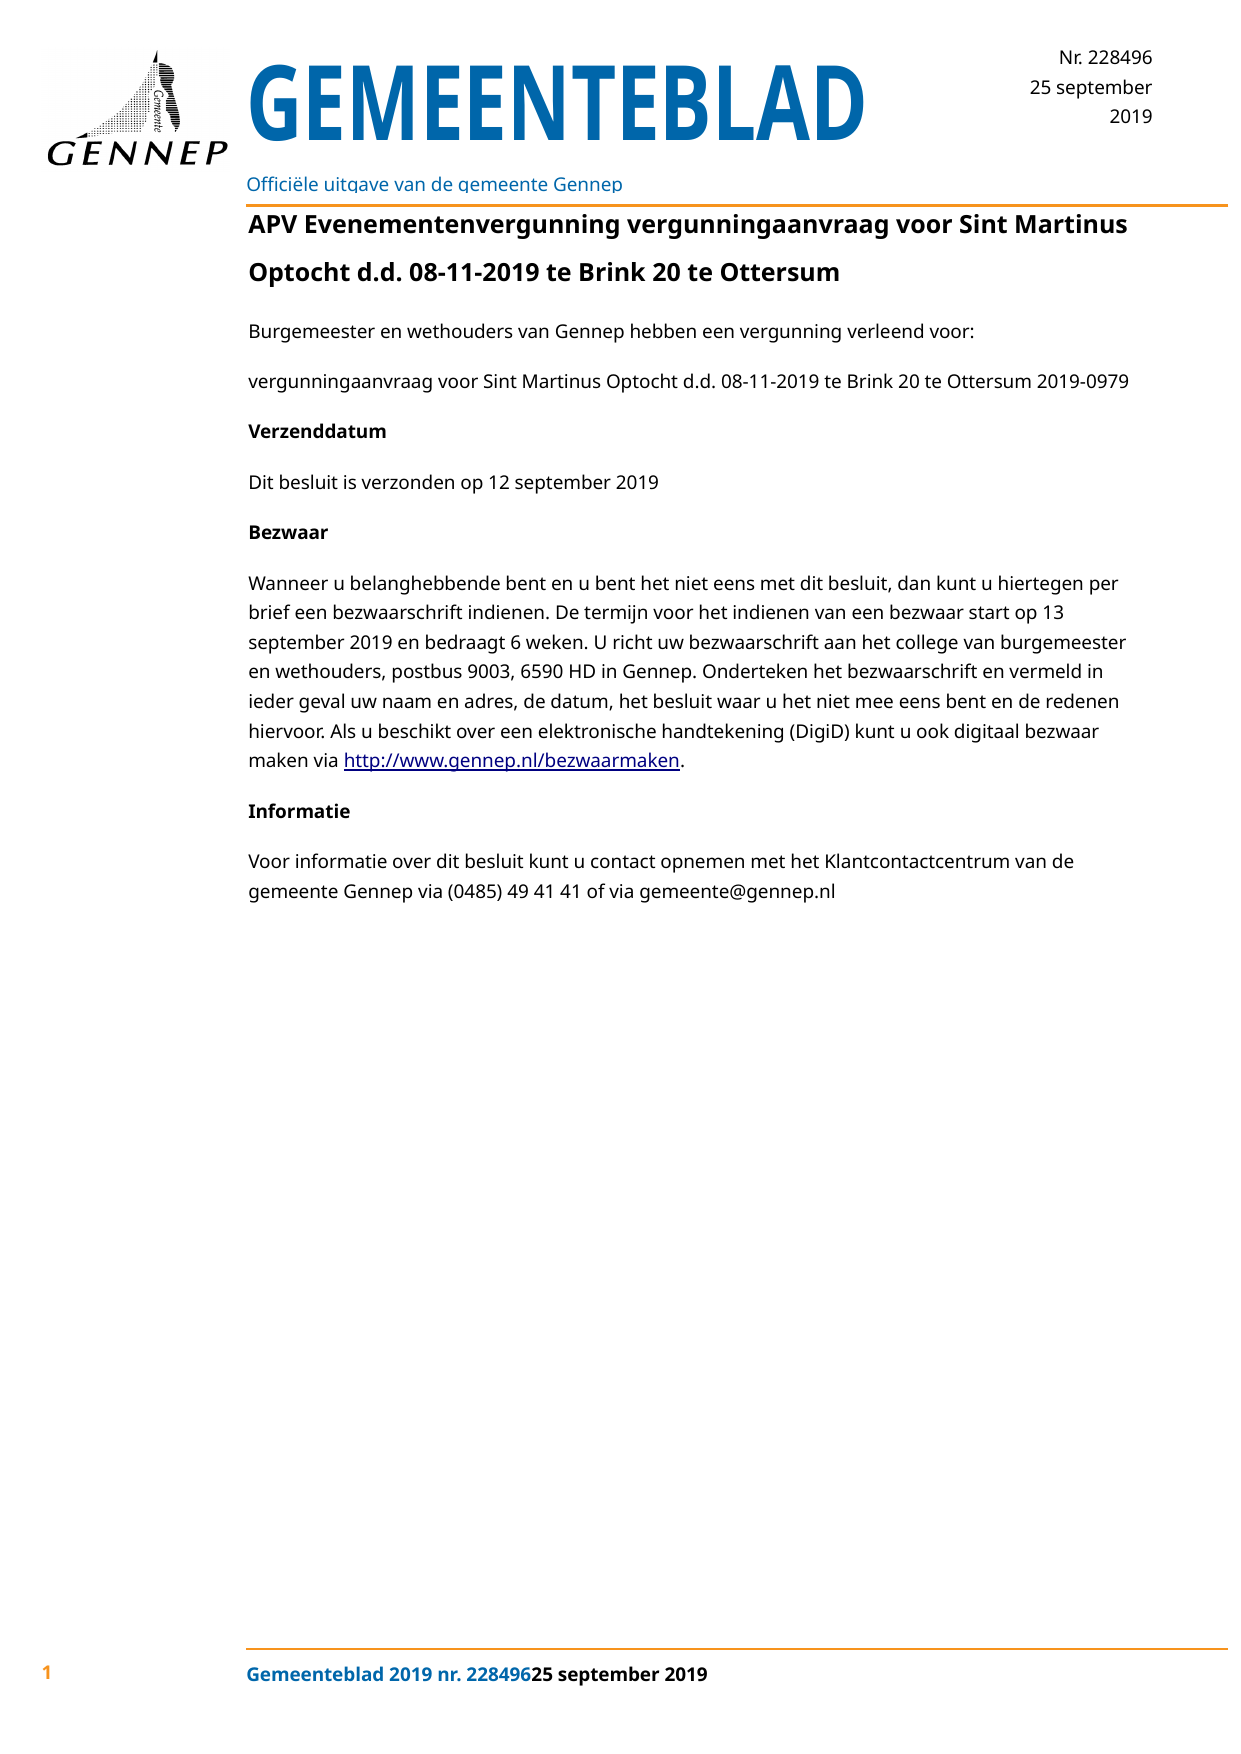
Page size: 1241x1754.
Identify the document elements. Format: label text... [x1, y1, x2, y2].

text vergunningaanvraag voor Sint Martinus Optocht d.d. 08-11-2019 te Brink 20 te Ottersum 2019-0979 [248, 368, 1152, 394]
text Wanneer u belanghebbende bent en u bent het niet eens met dit besluit, dan kunt u hiertegen per brief een bezwaarschrift indienen. De termijn voor het indienen van een bezwaar start op 13 september 2019 en bedraagt 6 weken. U richt uw bezwaarschrift aan het college van burgemeester en wethouders, postbus 9003, 6590 HD in Gennep. Onderteken het bezwaarschrift en vermeld in ieder geval uw naam en adres, de datum, het besluit waar u het niet mee eens bent en de redenen hiervoor. Als u beschikt over een elektronische handtekening (DigiD) kunt u ook digitaal bezwaar maken via http://www.gennep.nl/bezwaarmaken. [248, 570, 1152, 773]
text Voor informatie over dit besluit kunt u contact opnemen met het Klantcontactcentrum van de gemeente Gennep via (0485) 49 41 41 of via gemeente@gennep.nl [248, 848, 1152, 904]
text Verzenddatum [248, 419, 1152, 444]
text Informatie [248, 798, 1152, 824]
picture [41, 47, 231, 172]
text APV Evenementenvergunning vergunningaanvraag voor Sint Martinus Optocht d.d. 08-11-2019 te Brink 20 te Ottersum [248, 207, 1152, 288]
text Burgemeester en wethouders van Gennep hebben een vergunning verleend voor: [248, 318, 1152, 344]
text Bezwaar [248, 519, 1152, 545]
text Dit besluit is verzonden op 12 september 2019 [248, 469, 1152, 495]
